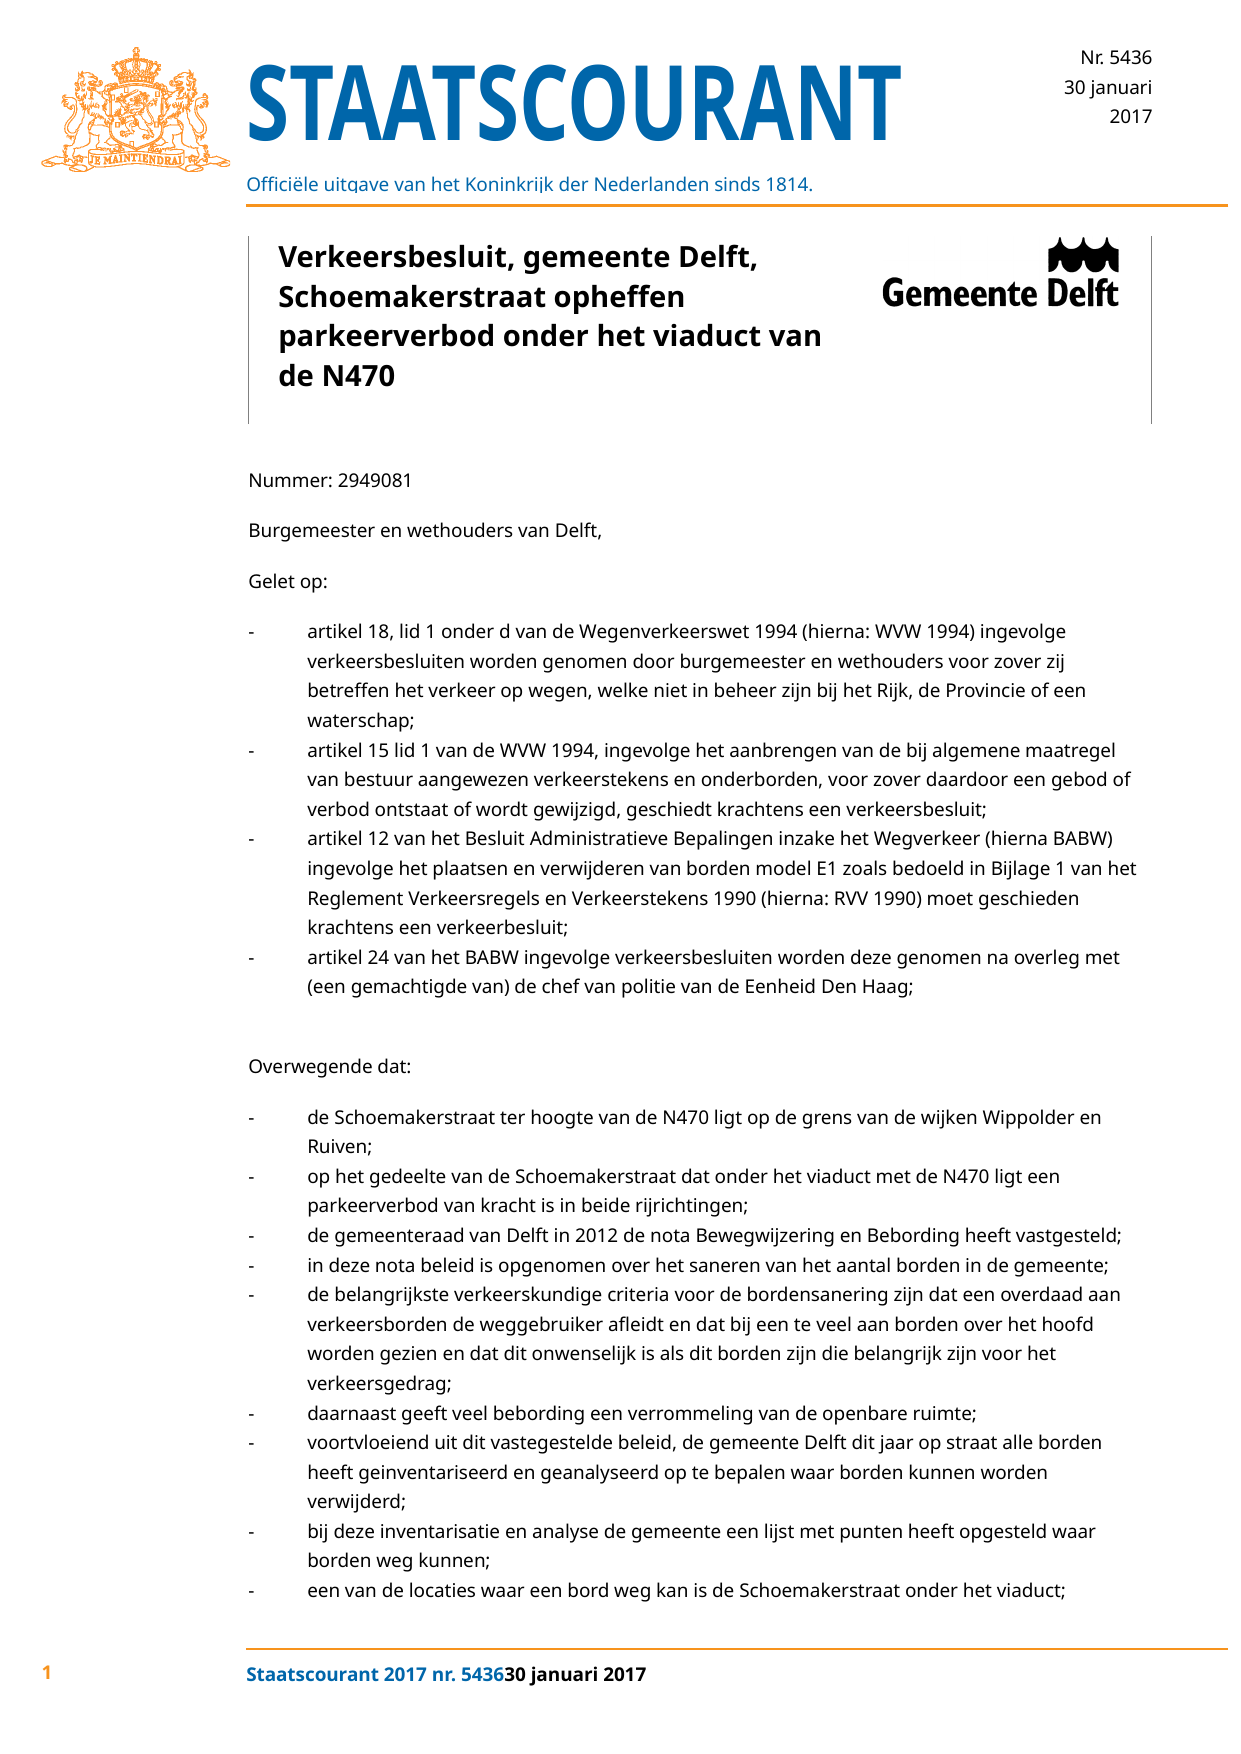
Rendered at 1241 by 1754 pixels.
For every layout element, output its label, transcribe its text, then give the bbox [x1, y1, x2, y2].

text Burgemeester en wethouders van Delft, [248, 518, 1152, 543]
picture [41, 47, 231, 172]
text Gelet op: [248, 568, 1152, 594]
table_header [850, 236, 1151, 424]
list artikel 18, lid 1 onder d van de Wegenverkeerswet 1994 (hierna: WVW 1994) ingevolge verkeersbesluiten worden genomen door burgemeester en wethouders voor zover zij betreffen het verkeer op wegen, welke niet in beheer zijn bij het Rijk, de Provincie of een waterschap; [248, 618, 1152, 733]
list artikel 12 van het Besluit Administratieve Bepalingen inzake het Wegverkeer (hierna BABW) ingevolge het plaatsen en verwijderen van borden model E1 zoals bedoeld in Bijlage 1 van het Reglement Verkeersregels en Verkeerstekens 1990 (hierna: RVV 1990) moet geschieden krachtens een verkeerbesluit; [248, 826, 1152, 940]
list een van de locaties waar een bord weg kan is de Schoemakerstraat onder het viaduct; [248, 1577, 1152, 1603]
list de Schoemakerstraat ter hoogte van de N470 ligt op de grens van de wijken Wippolder en Ruiven; [248, 1104, 1152, 1159]
list de belangrijkste verkeerskundige criteria voor de bordensanering zijn dat een overdaad aan verkeersborden de weggebruiker afleidt en dat bij een te veel aan borden over het hoofd worden gezien en dat dit onwenselijk is als dit borden zijn die belangrijk zijn voor het verkeersgedrag; [248, 1281, 1152, 1396]
text Nummer: 2949081 [248, 467, 1152, 493]
list op het gedeelte van de Schoemakerstraat dat onder het viaduct met de N470 ligt een parkeerverbod van kracht is in beide rijrichtingen; [248, 1163, 1152, 1218]
list artikel 24 van het BABW ingevolge verkeersbesluiten worden deze genomen na overleg met (een gemachtigde van) de chef van politie van de Eenheid Den Haag; [248, 944, 1152, 999]
list voortvloeiend uit dit vastegestelde beleid, de gemeente Delft dit jaar op straat alle borden heeft geinventariseerd en geanalyseerd op te bepalen waar borden kunnen worden verwijderd; [248, 1429, 1152, 1514]
picture [882, 236, 1119, 309]
list in deze nota beleid is opgenomen over het saneren van het aantal borden in de gemeente; [248, 1252, 1152, 1278]
list daarnaast geeft veel bebording een verrommeling van de openbare ruimte; [248, 1400, 1152, 1426]
table_header Verkeersbesluit, gemeente Delft, Schoemakerstraat opheffen parkeerverbod onder het viaduct van de N470 [249, 236, 850, 424]
text Overwegende dat: [248, 1053, 1152, 1079]
list bij deze inventarisatie en analyse de gemeente een lijst met punten heeft opgesteld waar borden weg kunnen; [248, 1518, 1152, 1573]
list de gemeenteraad van Delft in 2012 de nota Bewegwijzering en Bebording heeft vastgesteld; [248, 1222, 1152, 1248]
list artikel 15 lid 1 van de WVW 1994, ingevolge het aanbrengen van de bij algemene maatregel van bestuur aangewezen verkeerstekens en onderborden, voor zover daardoor een gebod of verbod ontstaat of wordt gewijzigd, geschiedt krachtens een verkeersbesluit; [248, 737, 1152, 822]
